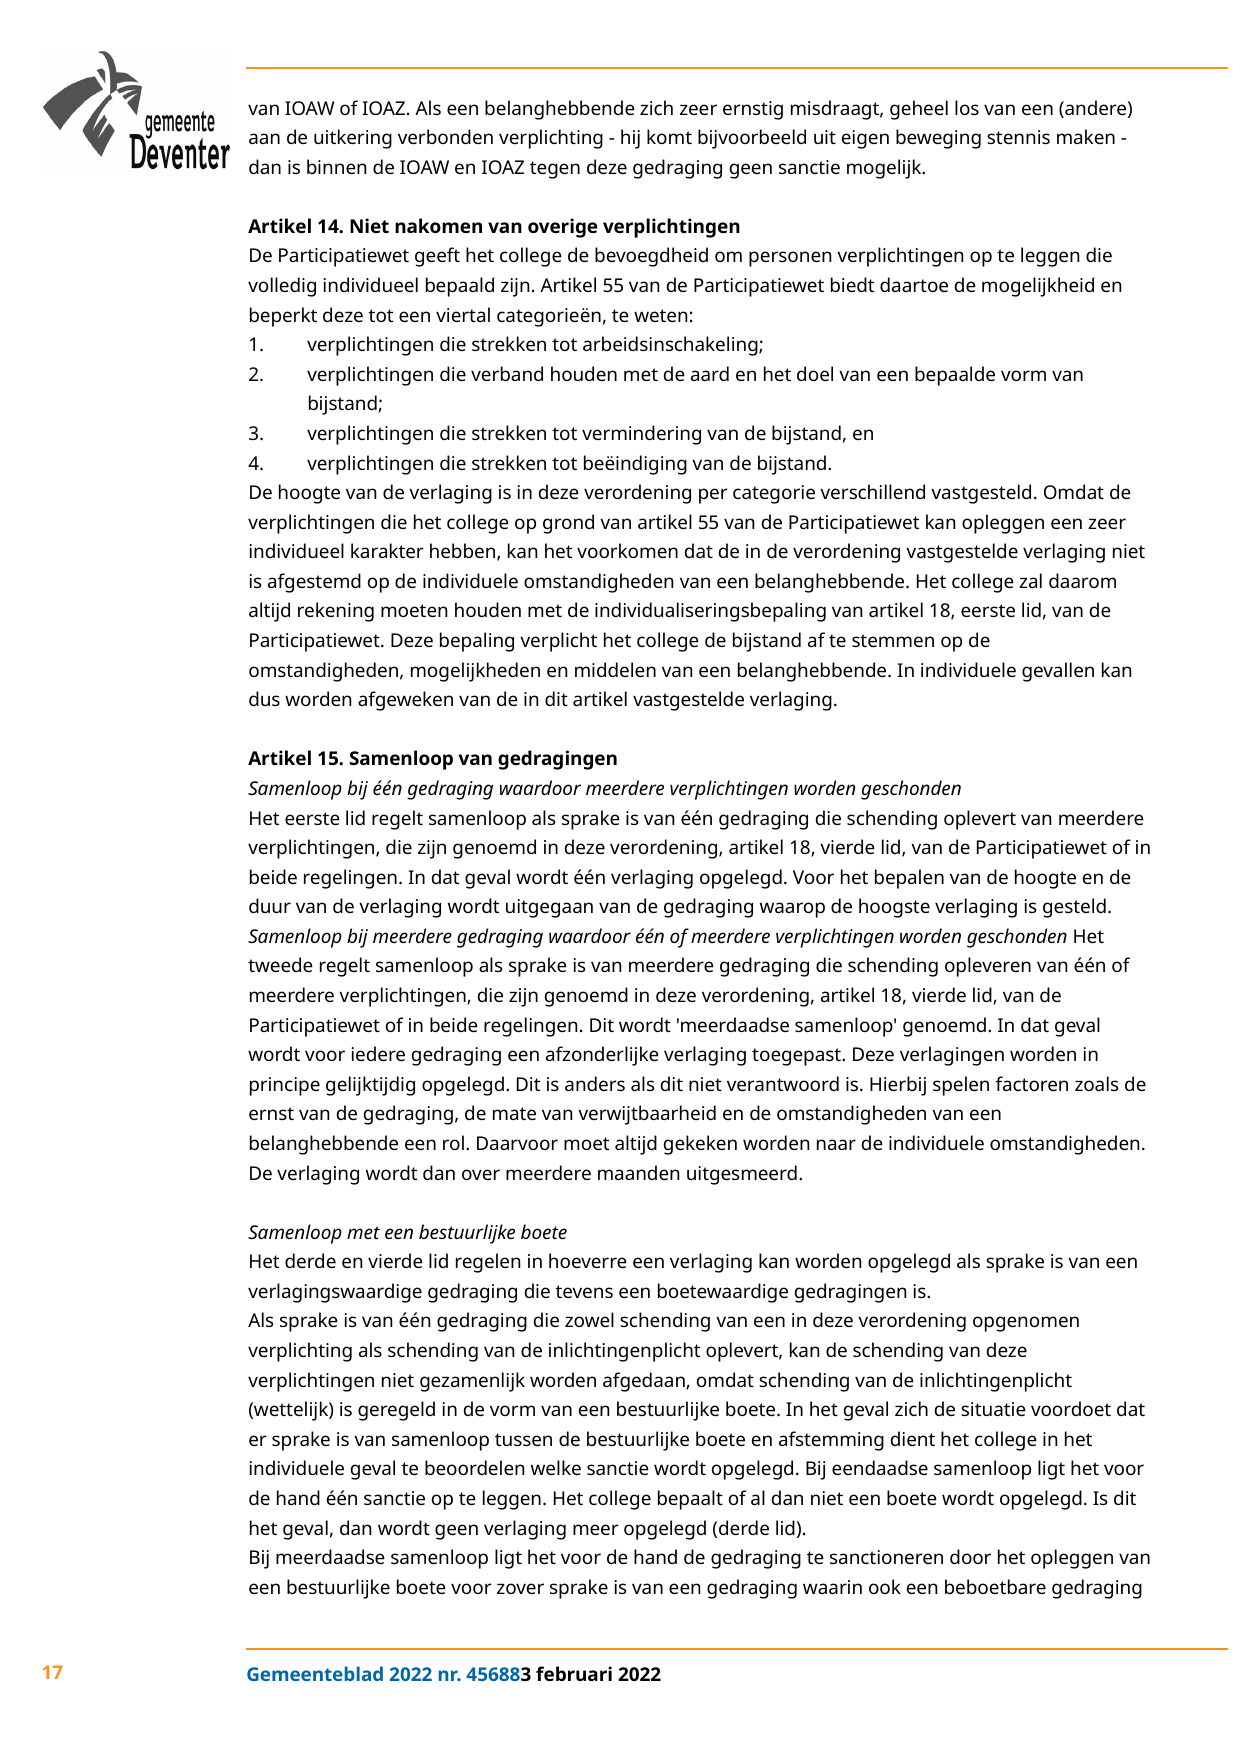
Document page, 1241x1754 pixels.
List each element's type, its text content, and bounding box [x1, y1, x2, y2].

text Als sprake is van één gedraging die zowel schending van een in deze verordening opgenomen verplichting als schending van de inlichtingenplicht oplevert, kan de schending van deze verplichtingen niet gezamenlijk worden afgedaan, omdat schending van de inlichtingenplicht (wettelijk) is geregeld in de vorm van een bestuurlijke boete. In het geval zich de situatie voordoet dat er sprake is van samenloop tussen de bestuurlijke boete en afstemming dient het college in het individuele geval te beoordelen welke sanctie wordt opgelegd. Bij eendaadse samenloop ligt het voor de hand één sanctie op te leggen. Het college bepaalt of al dan niet een boete wordt opgelegd. Is dit het geval, dan wordt geen verlaging meer opgelegd (derde lid). [248, 1308, 1152, 1541]
list verplichtingen die strekken tot arbeidsinschakeling; [248, 331, 1152, 357]
text Artikel 15. Samenloop van gedragingen [248, 746, 1152, 771]
list verplichtingen die strekken tot vermindering van de bijstand, en [248, 420, 1152, 446]
text van IOAW of IOAZ. Als een belanghebbende zich zeer ernstig misdraagt, geheel los van een (andere) aan de uitkering verbonden verplichting - hij komt bijvoorbeeld uit eigen beweging stennis maken - dan is binnen de IOAW en IOAZ tegen deze gedraging geen sanctie mogelijk. [248, 95, 1152, 180]
text De Participatiewet geeft het college de bevoegdheid om personen verplichtingen op te leggen die volledig individueel bepaald zijn. Artikel 55 van de Participatiewet biedt daartoe de mogelijkheid en beperkt deze tot een viertal categorieën, te weten: [248, 243, 1152, 328]
text Samenloop bij meerdere gedraging waardoor één of meerdere verplichtingen worden geschonden Het tweede regelt samenloop als sprake is van meerdere gedraging die schending opleveren van één of meerdere verplichtingen, die zijn genoemd in deze verordening, artikel 18, vierde lid, van de Participatiewet of in beide regelingen. Dit wordt 'meerdaadse samenloop' genoemd. In dat geval wordt voor iedere gedraging een afzonderlijke verlaging toegepast. Deze verlagingen worden in principe gelijktijdig opgelegd. Dit is anders als dit niet verantwoord is. Hierbij spelen factoren zoals de ernst van de gedraging, de mate van verwijtbaarheid en de omstandigheden van een belanghebbende een rol. Daarvoor moet altijd gekeken worden naar de individuele omstandigheden. De verlaging wordt dan over meerdere maanden uitgesmeerd. [248, 923, 1152, 1186]
text Artikel 14. Niet nakomen van overige verplichtingen [248, 213, 1152, 239]
text Samenloop bij één gedraging waardoor meerdere verplichtingen worden geschonden [248, 775, 1152, 801]
picture [41, 47, 231, 172]
text Samenloop met een bestuurlijke boete [248, 1219, 1152, 1245]
list verplichtingen die verband houden met de aard en het doel van een bepaalde vorm van bijstand; [248, 361, 1152, 416]
text De hoogte van de verlaging is in deze verordening per categorie verschillend vastgesteld. Omdat de verplichtingen die het college op grond van artikel 55 van de Participatiewet kan opleggen een zeer individueel karakter hebben, kan het voorkomen dat de in de verordening vastgestelde verlaging niet is afgestemd op de individuele omstandigheden van een belanghebbende. Het college zal daarom altijd rekening moeten houden met de individualiseringsbepaling van artikel 18, eerste lid, van de Participatiewet. Deze bepaling verplicht het college de bijstand af te stemmen op de omstandigheden, mogelijkheden en middelen van een belanghebbende. In individuele gevallen kan dus worden afgeweken van de in dit artikel vastgestelde verlaging. [248, 479, 1152, 712]
text Bij meerdaadse samenloop ligt het voor de hand de gedraging te sanctioneren door het opleggen van een bestuurlijke boete voor zover sprake is van een gedraging waarin ook een beboetbare gedraging [248, 1544, 1152, 1600]
text Het eerste lid regelt samenloop als sprake is van één gedraging die schending oplevert van meerdere verplichtingen, die zijn genoemd in deze verordening, artikel 18, vierde lid, van de Participatiewet of in beide regelingen. In dat geval wordt één verlaging opgelegd. Voor het bepalen van de hoogte en de duur van de verlaging wordt uitgegaan van de gedraging waarop de hoogste verlaging is gesteld. [248, 805, 1152, 919]
list verplichtingen die strekken tot beëindiging van de bijstand. [248, 450, 1152, 476]
text Het derde en vierde lid regelen in hoeverre een verlaging kan worden opgelegd als sprake is van een verlagingswaardige gedraging die tevens een boetewaardige gedragingen is. [248, 1248, 1152, 1304]
